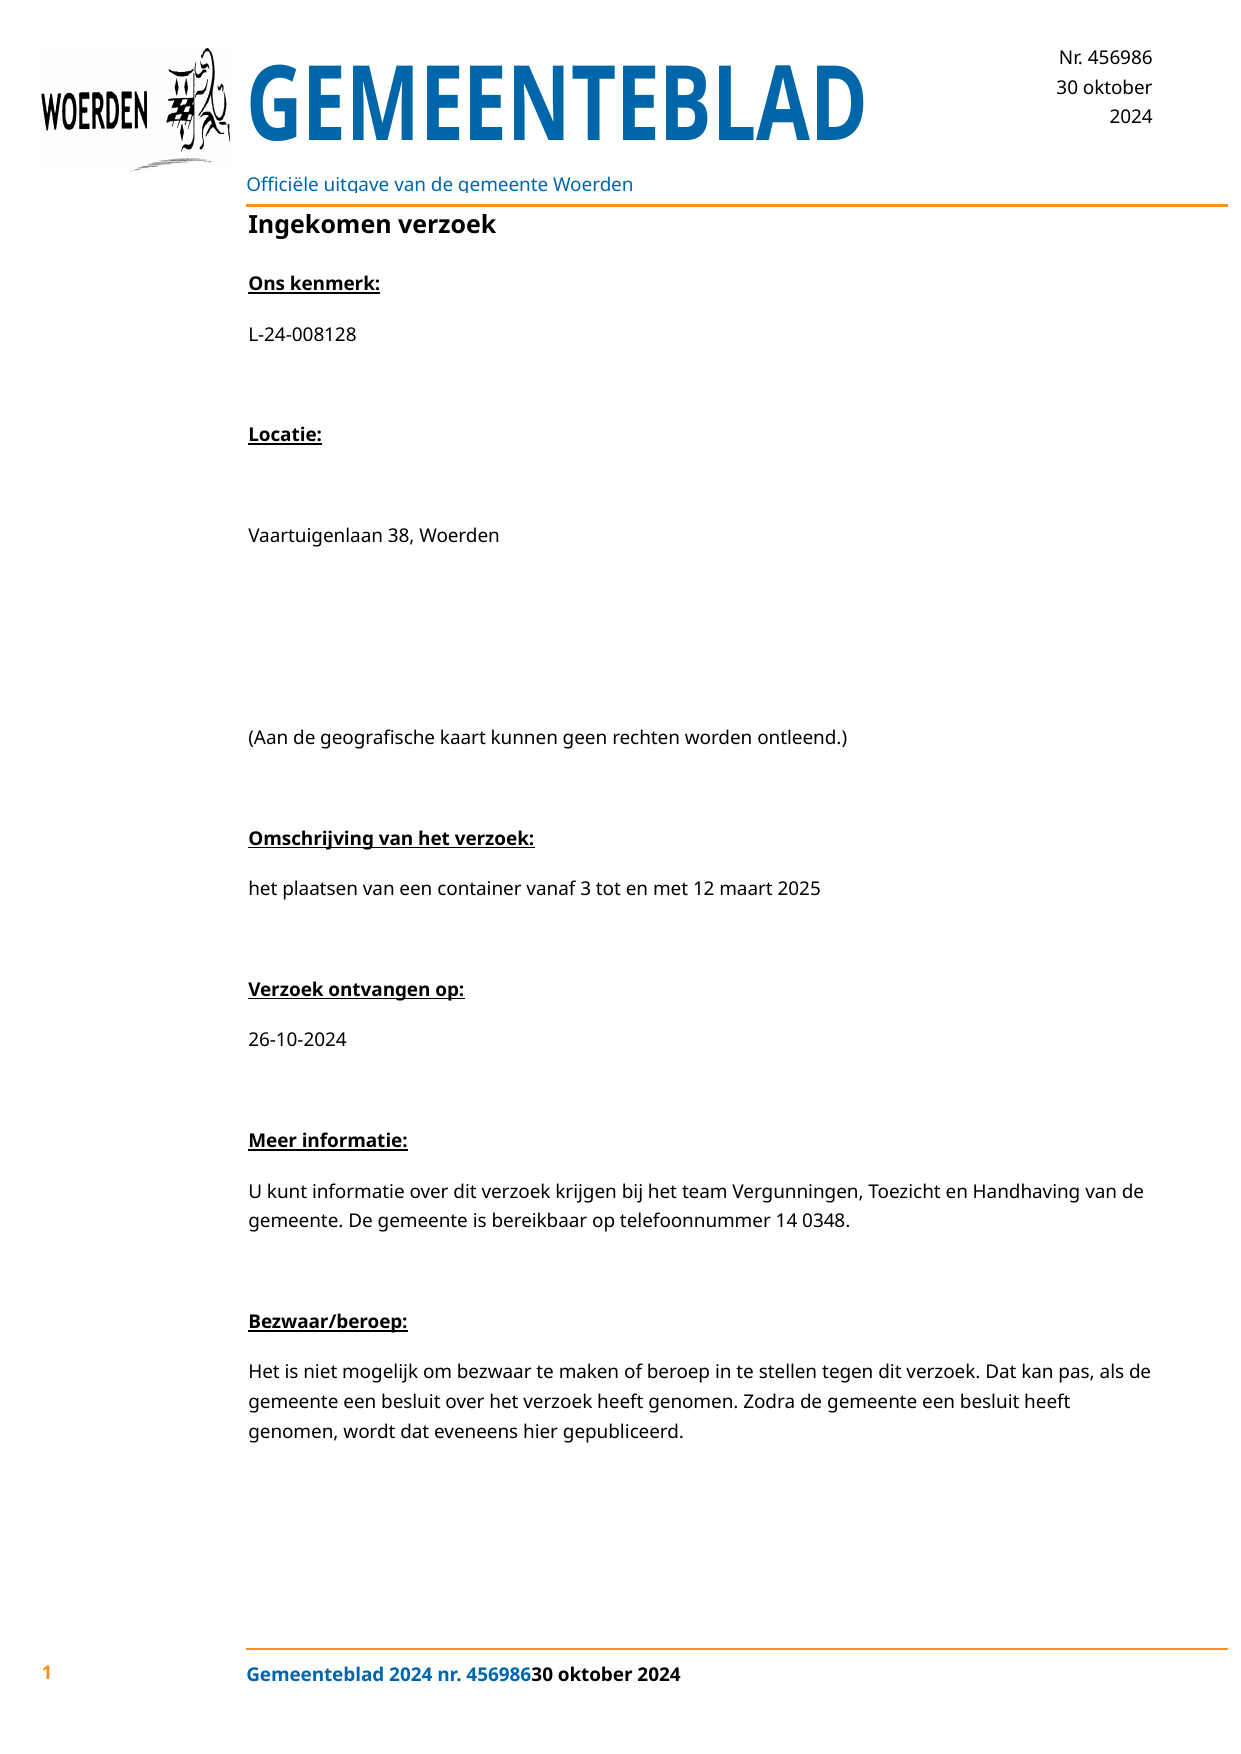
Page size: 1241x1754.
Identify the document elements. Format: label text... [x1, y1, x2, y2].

text het plaatsen van een container vanaf 3 tot en met 12 maart 2025 [248, 875, 1152, 901]
picture [41, 47, 231, 172]
text Bezwaar/beroep: [248, 1308, 1152, 1334]
text (Aan de geografische kaart kunnen geen rechten worden ontleend.) [248, 724, 1152, 750]
text L-24-008128 [248, 321, 1152, 346]
text Locatie: [248, 422, 1152, 447]
text 26-10-2024 [248, 1027, 1152, 1052]
text Omschrijving van het verzoek: [248, 825, 1152, 851]
text Het is niet mogelijk om bezwaar te maken of beroep in te stellen tegen dit verzoek. Dat kan pas, als de gemeente een besluit over het verzoek heeft genomen. Zodra de gemeente een besluit heeft genomen, wordt dat eveneens hier gepubliceerd. [248, 1359, 1152, 1443]
text Ingekomen verzoek [248, 207, 1152, 241]
text Verzoek ontvangen op: [248, 976, 1152, 1002]
text Vaartuigenlaan 38, Woerden [248, 522, 1152, 548]
text Ons kenmerk: [248, 270, 1152, 296]
text U kunt informatie over dit verzoek krijgen bij het team Vergunningen, Toezicht en Handhaving van de gemeente. De gemeente is bereikbaar op telefoonnummer 14 0348. [248, 1178, 1152, 1233]
text Meer informatie: [248, 1127, 1152, 1153]
